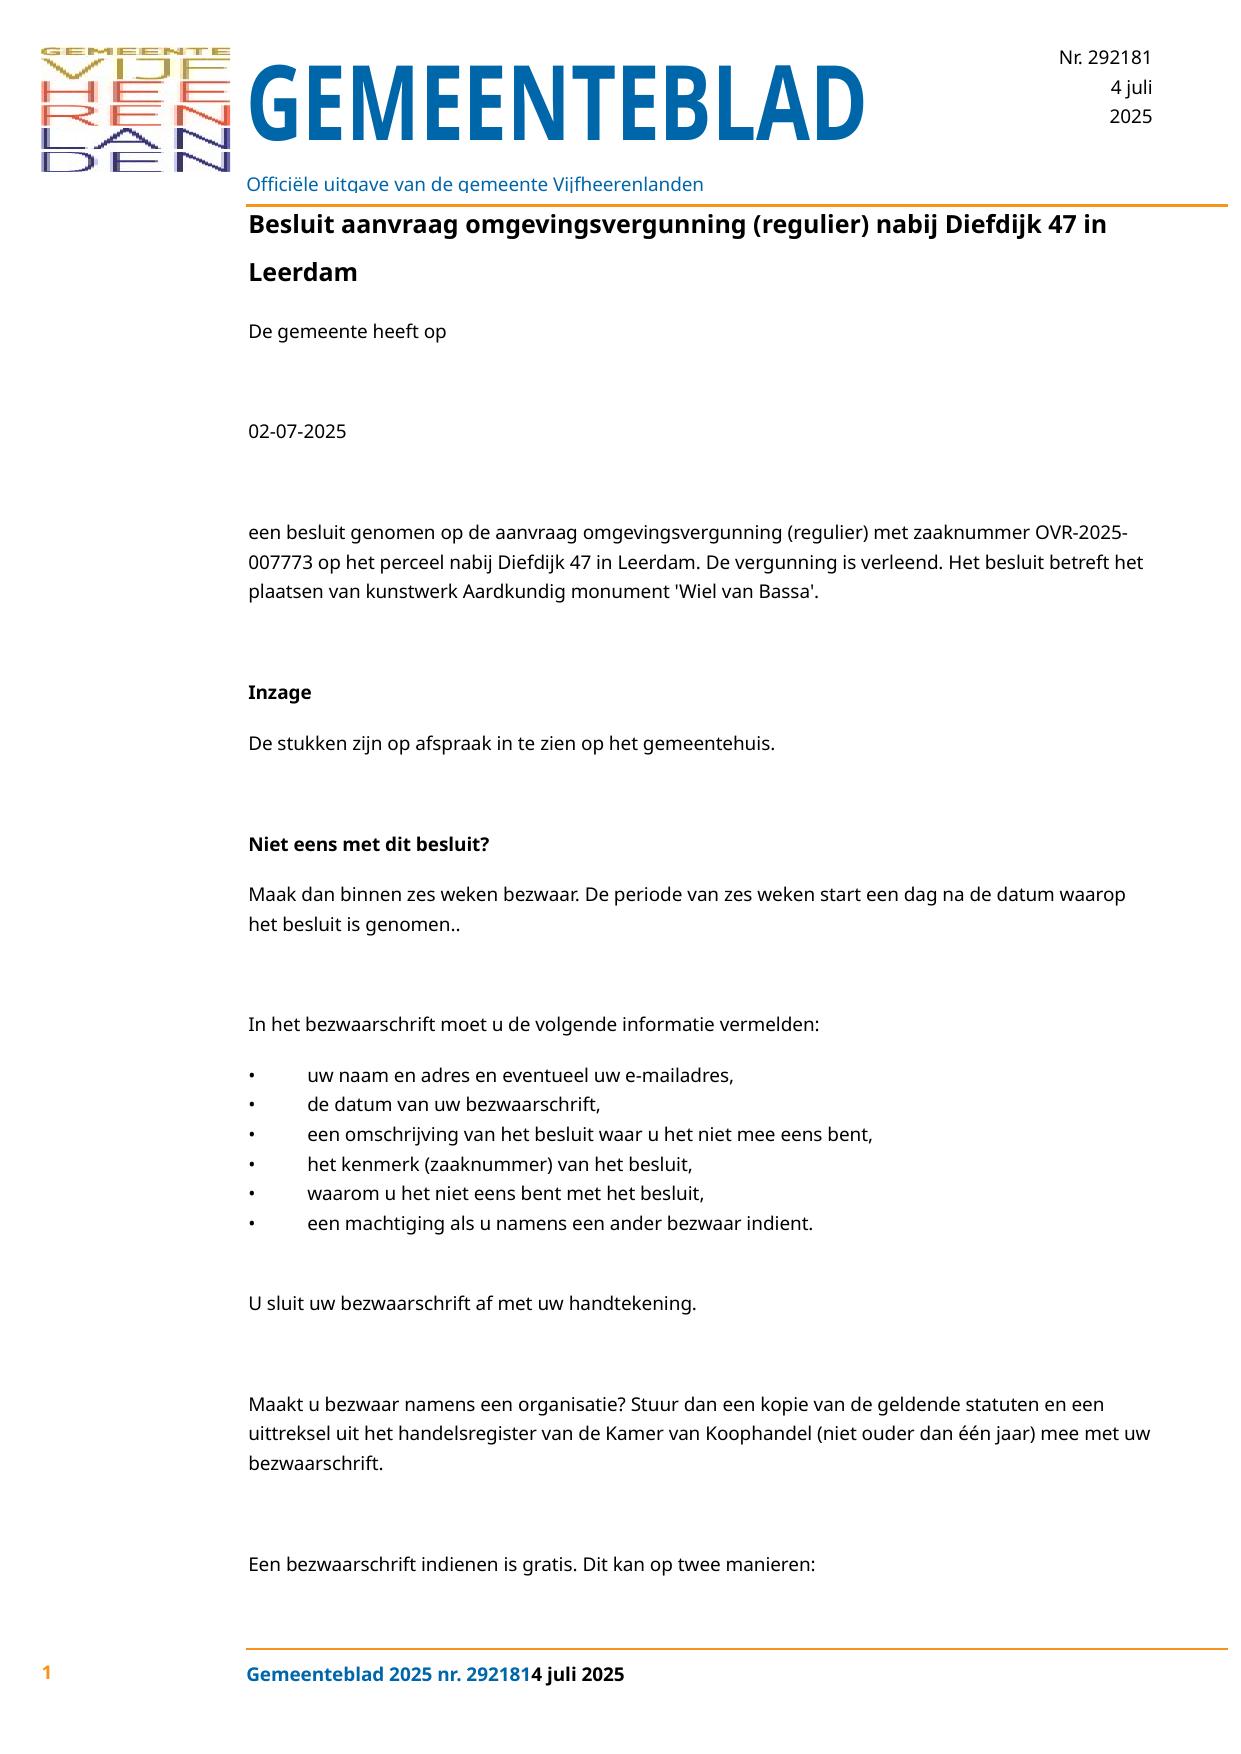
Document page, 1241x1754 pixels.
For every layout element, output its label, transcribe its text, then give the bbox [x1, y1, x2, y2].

list de datum van uw bezwaarschrift, [248, 1092, 1152, 1117]
text In het bezwaarschrift moet u de volgende informatie vermelden: [248, 1012, 1152, 1037]
text Besluit aanvraag omgevingsvergunning (regulier) nabij Diefdijk 47 in Leerdam [248, 207, 1152, 288]
text Niet eens met dit besluit? [248, 831, 1152, 857]
text De gemeente heeft op [248, 318, 1152, 344]
text een besluit genomen op de aanvraag omgevingsvergunning (regulier) met zaaknummer OVR-2025-007773 op het perceel nabij Diefdijk 47 in Leerdam. De vergunning is verleend. Het besluit betreft het plaatsen van kunstwerk Aardkundig monument 'Wiel van Bassa'. [248, 519, 1152, 604]
text U sluit uw bezwaarschrift af met uw handtekening. [248, 1290, 1152, 1316]
text Een bezwaarschrift indienen is gratis. Dit kan op twee manieren: [248, 1551, 1152, 1577]
list het kenmerk (zaaknummer) van het besluit, [248, 1151, 1152, 1177]
text Inzage [248, 679, 1152, 705]
list uw naam en adres en eventueel uw e-mailadres, [248, 1062, 1152, 1088]
text Maak dan binnen zes weken bezwaar. De periode van zes weken start een dag na de datum waarop het besluit is genomen.. [248, 881, 1152, 937]
list een machtiging als u namens een ander bezwaar indient. [248, 1210, 1152, 1236]
text 02-07-2025 [248, 419, 1152, 444]
text Maakt u bezwaar namens een organisatie? Stuur dan een kopie van de geldende statuten en een uittreksel uit het handelsregister van de Kamer van Koophandel (niet ouder dan één jaar) mee met uw bezwaarschrift. [248, 1391, 1152, 1476]
list waarom u het niet eens bent met het besluit, [248, 1180, 1152, 1206]
text De stukken zijn op afspraak in te zien op het gemeentehuis. [248, 730, 1152, 756]
picture [41, 47, 231, 172]
list een omschrijving van het besluit waar u het niet mee eens bent, [248, 1121, 1152, 1147]
